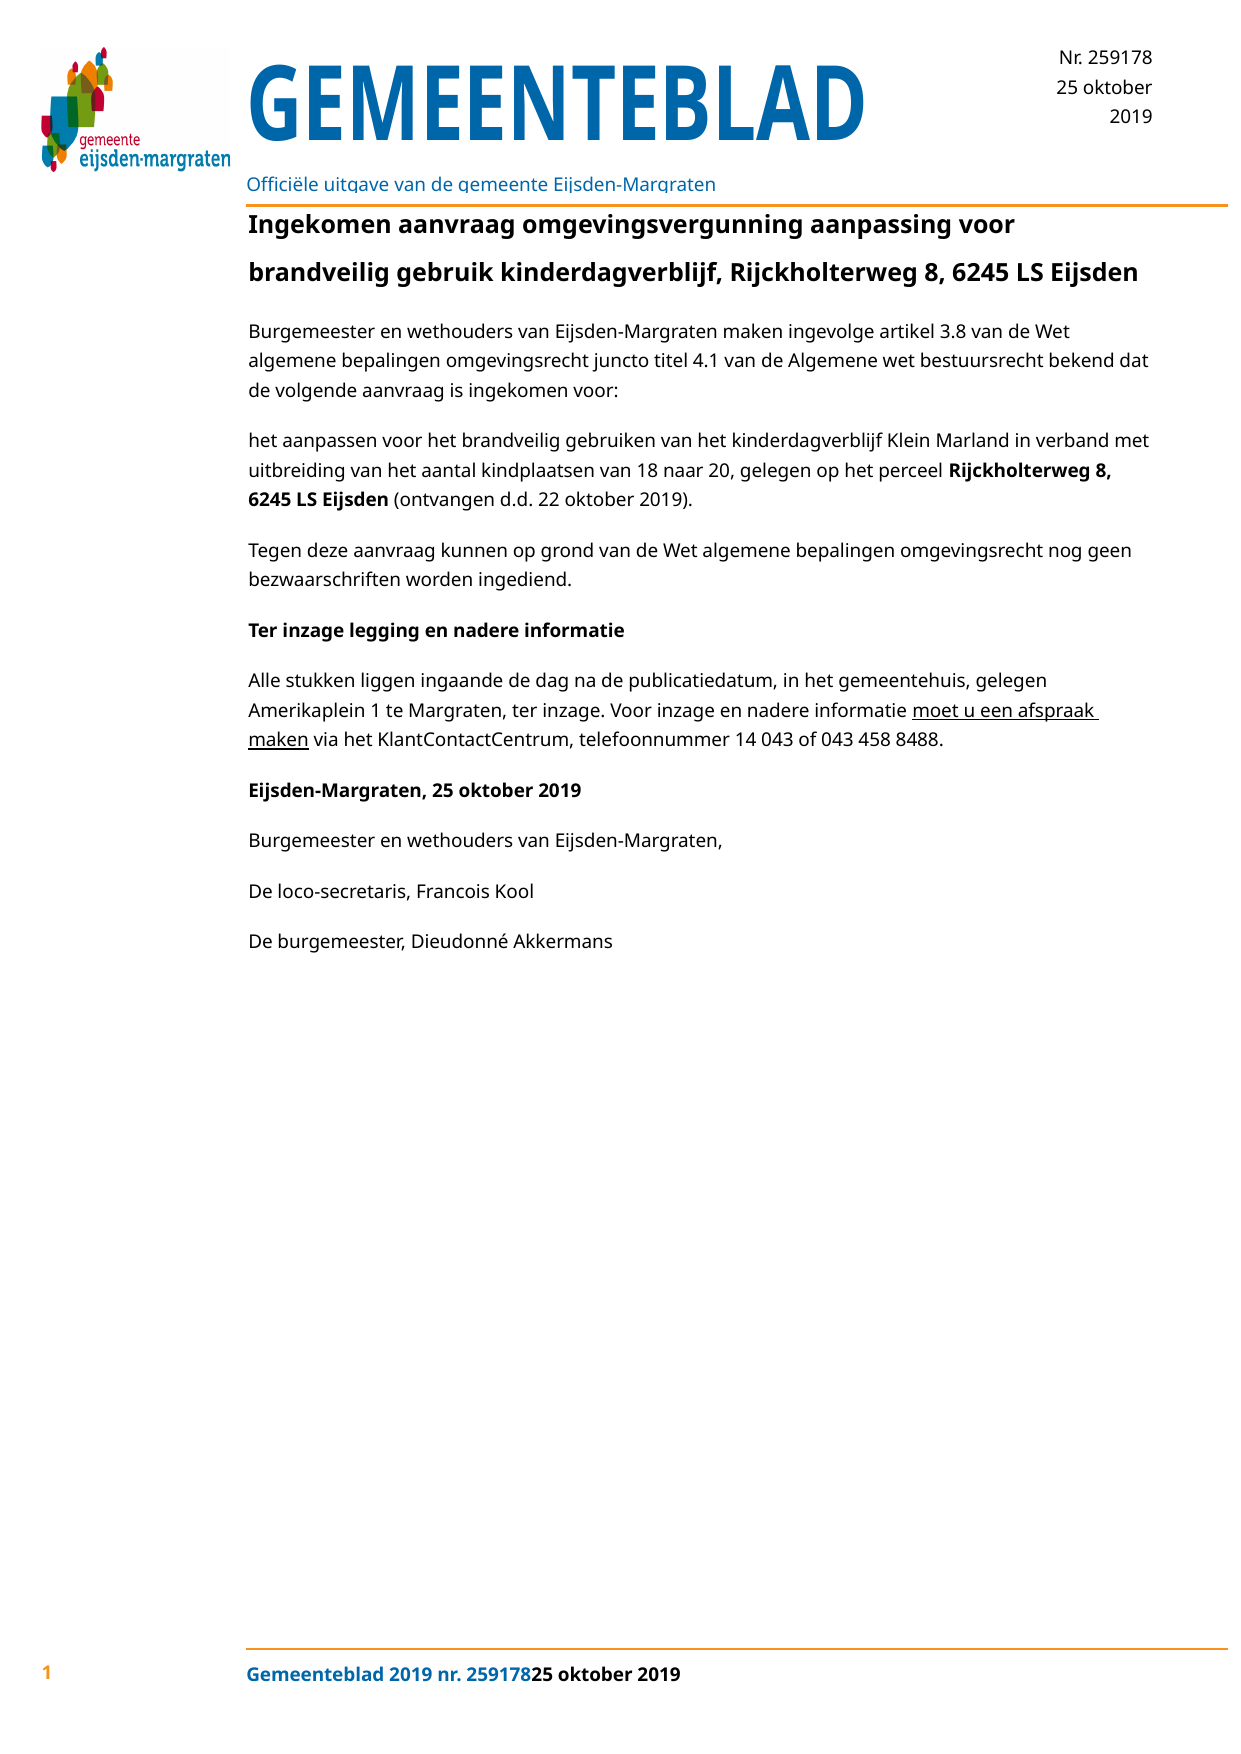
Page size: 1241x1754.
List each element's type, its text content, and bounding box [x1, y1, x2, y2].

text De burgemeester, Dieudonné Akkermans [248, 928, 1152, 954]
text Alle stukken liggen ingaande de dag na de publicatiedatum, in het gemeentehuis, gelegen Amerikaplein 1 te Margraten, ter inzage. Voor inzage en nadere informatie moet u een afspraak maken via het KlantContactCentrum, telefoonnummer 14 043 of 043 458 8488. [248, 667, 1152, 752]
text De loco-secretaris, Francois Kool [248, 878, 1152, 904]
text Burgemeester en wethouders van Eijsden-Margraten maken ingevolge artikel 3.8 van de Wet algemene bepalingen omgevingsrecht juncto titel 4.1 van de Algemene wet bestuursrecht bekend dat de volgende aanvraag is ingekomen voor: [248, 318, 1152, 403]
text Burgemeester en wethouders van Eijsden-Margraten, [248, 827, 1152, 853]
text Ingekomen aanvraag omgevingsvergunning aanpassing voor brandveilig gebruik kinderdagverblijf, Rijckholterweg 8, 6245 LS Eijsden [248, 207, 1152, 288]
text Tegen deze aanvraag kunnen op grond van de Wet algemene bepalingen omgevingsrecht nog geen bezwaarschriften worden ingediend. [248, 537, 1152, 592]
text het aanpassen voor het brandveilig gebruiken van het kinderdagverblijf Klein Marland in verband met uitbreiding van het aantal kindplaatsen van 18 naar 20, gelegen op het perceel Rijckholterweg 8, 6245 LS Eijsden (ontvangen d.d. 22 oktober 2019). [248, 427, 1152, 512]
picture [41, 47, 231, 172]
text Ter inzage legging en nadere informatie [248, 617, 1152, 643]
text Eijsden-Margraten, 25 oktober 2019 [248, 777, 1152, 803]
